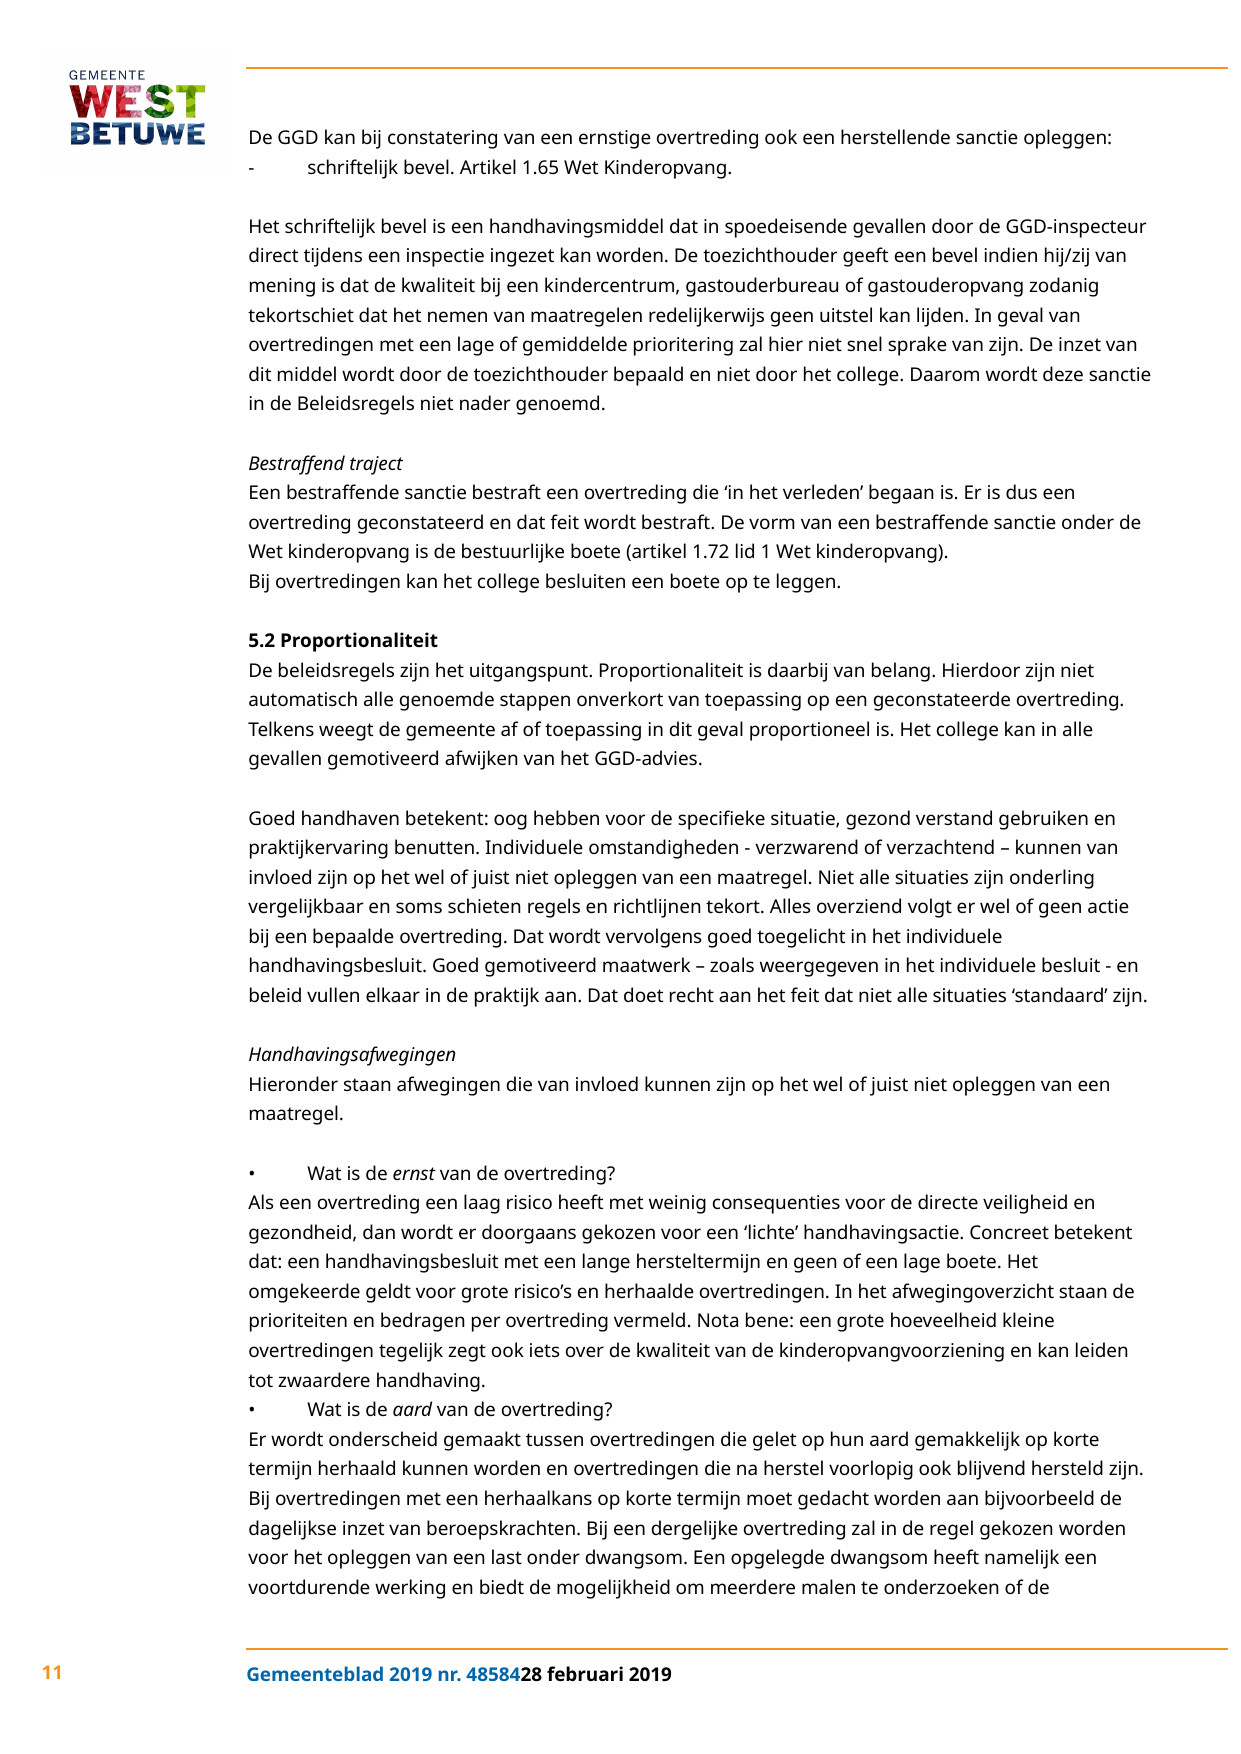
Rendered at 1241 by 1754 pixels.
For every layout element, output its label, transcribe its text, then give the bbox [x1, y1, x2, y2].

list Wat is de ernst van de overtreding? [248, 1160, 1152, 1186]
text De GGD kan bij constatering van een ernstige overtreding ook een herstellende sanctie opleggen: [248, 124, 1152, 150]
text Er wordt onderscheid gemaakt tussen overtredingen die gelet op hun aard gemakkelijk op korte termijn herhaald kunnen worden en overtredingen die na herstel voorlopig ook blijvend hersteld zijn. Bij overtredingen met een herhaalkans op korte termijn moet gedacht worden aan bijvoorbeeld de dagelijkse inzet van beroepskrachten. Bij een dergelijke overtreding zal in de regel gekozen worden voor het opleggen van een last onder dwangsom. Een opgelegde dwangsom heeft namelijk een voortdurende werking en biedt de mogelijkheid om meerdere malen te onderzoeken of de [248, 1426, 1152, 1600]
text Een bestraffende sanctie bestraft een overtreding die ‘in het verleden’ begaan is. Er is dus een overtreding geconstateerd en dat feit wordt bestraft. De vorm van een bestraffende sanctie onder de Wet kinderopvang is de bestuurlijke boete (artikel 1.72 lid 1 Wet kinderopvang). [248, 479, 1152, 564]
picture [41, 47, 231, 172]
text De beleidsregels zijn het uitgangspunt. Proportionaliteit is daarbij van belang. Hierdoor zijn niet automatisch alle genoemde stappen onverkort van toepassing op een geconstateerde overtreding. Telkens weegt de gemeente af of toepassing in dit geval proportioneel is. Het college kan in alle gevallen gemotiveerd afwijken van het GGD-advies. [248, 657, 1152, 771]
text Als een overtreding een laag risico heeft met weinig consequenties voor de directe veiligheid en gezondheid, dan wordt er doorgaans gekozen voor een ‘lichte’ handhavingsactie. Concreet betekent dat: een handhavingsbesluit met een lange hersteltermijn en geen of een lage boete. Het omgekeerde geldt voor grote risico’s en herhaalde overtredingen. In het afwegingoverzicht staan de prioriteiten en bedragen per overtreding vermeld. Nota bene: een grote hoeveelheid kleine overtredingen tegelijk zegt ook iets over de kwaliteit van de kinderopvangvoorziening en kan leiden tot zwaardere handhaving. [248, 1189, 1152, 1393]
text Het schriftelijk bevel is een handhavingsmiddel dat in spoedeisende gevallen door de GGD-inspecteur direct tijdens een inspectie ingezet kan worden. De toezichthouder geeft een bevel indien hij/zij van mening is dat de kwaliteit bij een kindercentrum, gastouderbureau of gastouderopvang zodanig tekortschiet dat het nemen van maatregelen redelijkerwijs geen uitstel kan lijden. In geval van overtredingen met een lage of gemiddelde prioritering zal hier niet snel sprake van zijn. De inzet van dit middel wordt door de toezichthouder bepaald en niet door het college. Daarom wordt deze sanctie in de Beleidsregels niet nader genoemd. [248, 213, 1152, 416]
text Hieronder staan afwegingen die van invloed kunnen zijn op het wel of juist niet opleggen van een maatregel. [248, 1071, 1152, 1126]
text Handhavingsafwegingen [248, 1041, 1152, 1067]
text Goed handhaven betekent: oog hebben voor de specifieke situatie, gezond verstand gebruiken en praktijkervaring benutten. Individuele omstandigheden - verzwarend of verzachtend – kunnen van invloed zijn op het wel of juist niet opleggen van een maatregel. Niet alle situaties zijn onderling vergelijkbaar en soms schieten regels en richtlijnen tekort. Alles overziend volgt er wel of geen actie bij een bepaalde overtreding. Dat wordt vervolgens goed toegelicht in het individuele handhavingsbesluit. Goed gemotiveerd maatwerk – zoals weergegeven in het individuele besluit - en beleid vullen elkaar in de praktijk aan. Dat doet recht aan het feit dat niet alle situaties ‘standaard’ zijn. [248, 805, 1152, 1008]
text Bij overtredingen kan het college besluiten een boete op te leggen. [248, 568, 1152, 594]
text Bestraffend traject [248, 450, 1152, 476]
list schriftelijk bevel. Artikel 1.65 Wet Kinderopvang. [248, 154, 1152, 180]
text 5.2 Proportionaliteit [248, 627, 1152, 653]
list Wat is de aard van de overtreding? [248, 1396, 1152, 1422]
